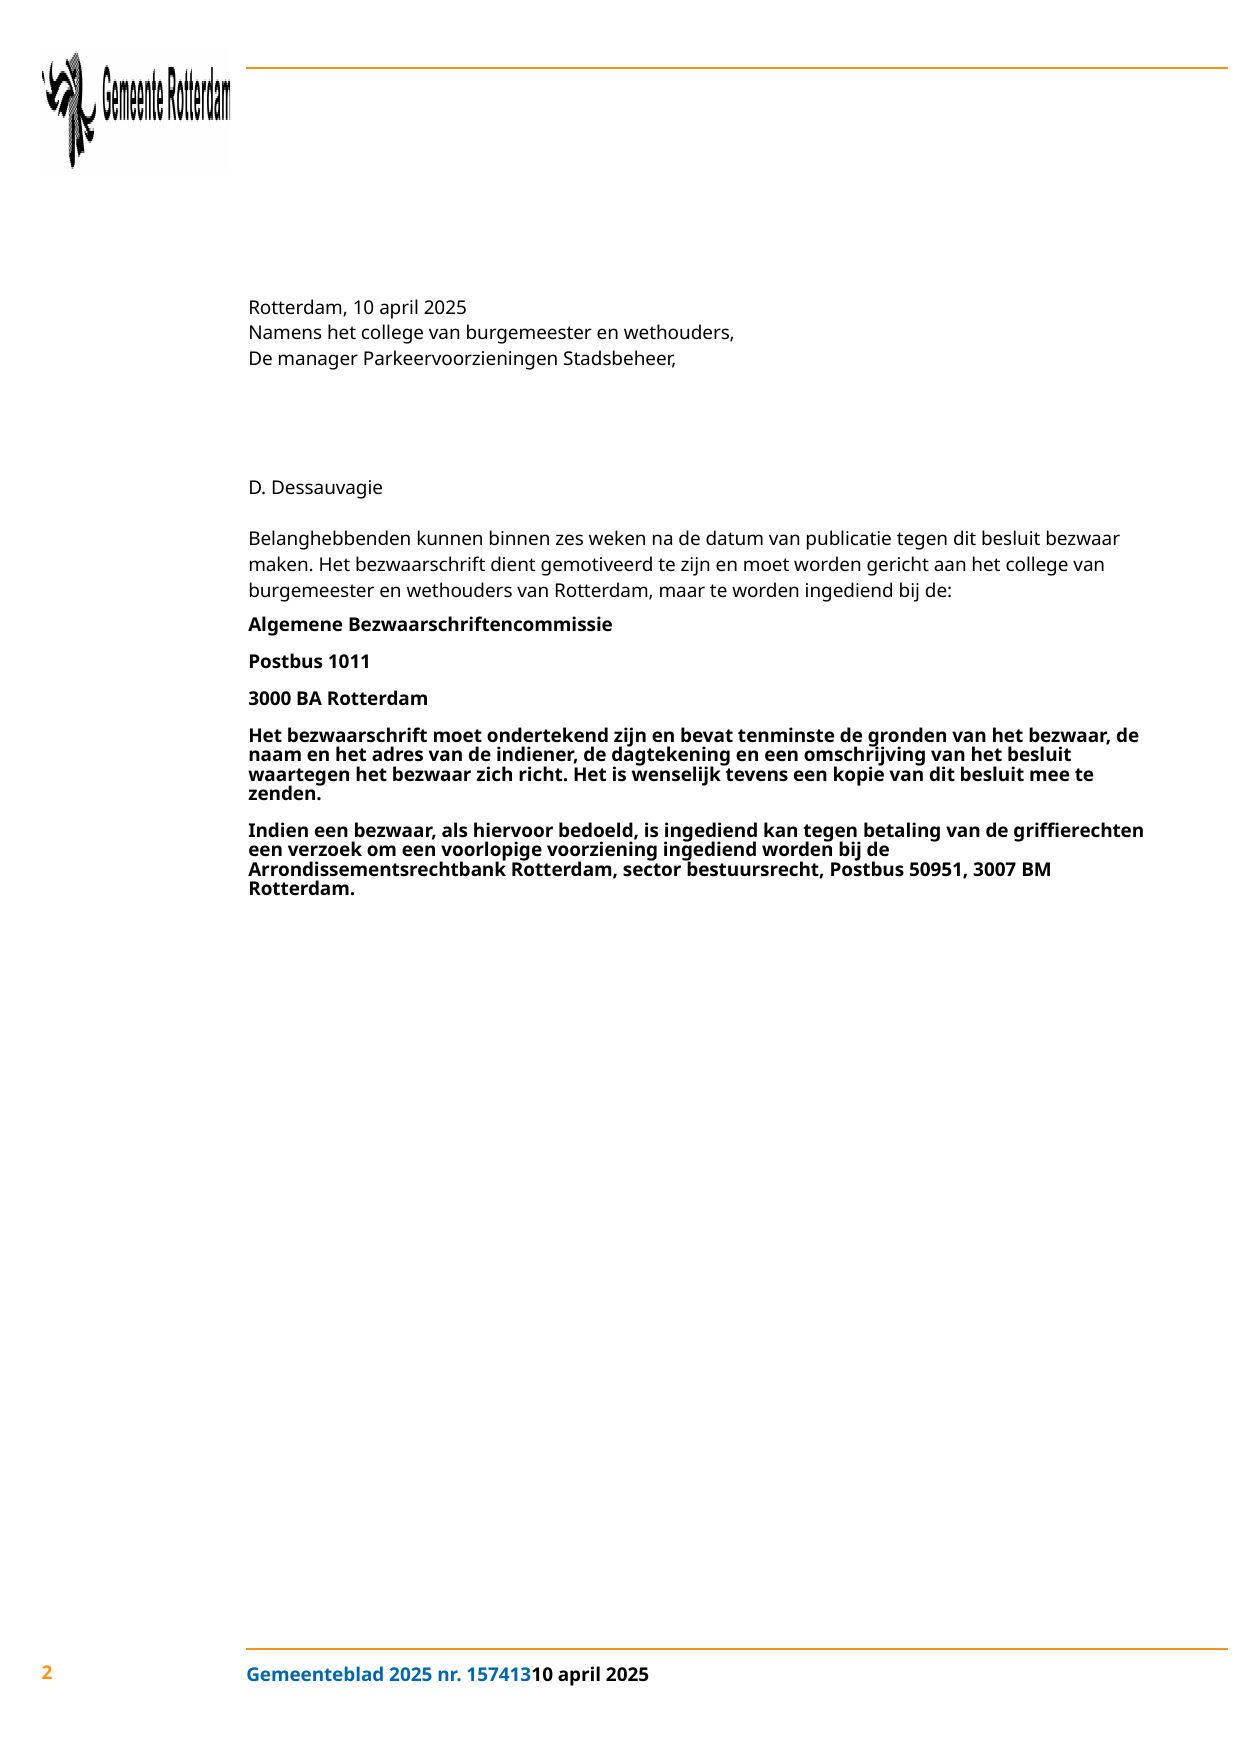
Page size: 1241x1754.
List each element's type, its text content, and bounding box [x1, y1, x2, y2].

text Algemene Bezwaarschriftencommissie [248, 616, 1152, 636]
text D. Dessauvagie [248, 474, 1152, 500]
text Belanghebbenden kunnen binnen zes weken na de datum van publicatie tegen dit besluit bezwaar maken. Het bezwaarschrift dient gemotiveerd te zijn en moet worden gericht aan het college van burgemeester en wethouders van Rotterdam, maar te worden ingediend bij de: [248, 525, 1152, 603]
text Rotterdam, 10 april 2025 [248, 294, 1152, 319]
picture [41, 47, 231, 172]
text 3000 BA Rotterdam [248, 690, 1152, 709]
text Postbus 1011 [248, 653, 1152, 672]
text Het bezwaarschrift moet ondertekend zijn en bevat tenminste de gronden van het bezwaar, de naam en het adres van de indiener, de dagtekening en een omschrijving van het besluit waartegen het bezwaar zich richt. Het is wenselijk tevens een kopie van dit besluit mee te zenden. [248, 727, 1152, 804]
text De manager Parkeervoorzieningen Stadsbeheer, [248, 345, 1152, 371]
text Indien een bezwaar, als hiervoor bedoeld, is ingediend kan tegen betaling van de griffierechten een verzoek om een voorlopige voorziening ingediend worden bij de Arrondissementsrechtbank Rotterdam, sector bestuursrecht, Postbus 50951, 3007 BM Rotterdam. [248, 822, 1152, 899]
text Namens het college van burgemeester en wethouders, [248, 319, 1152, 345]
